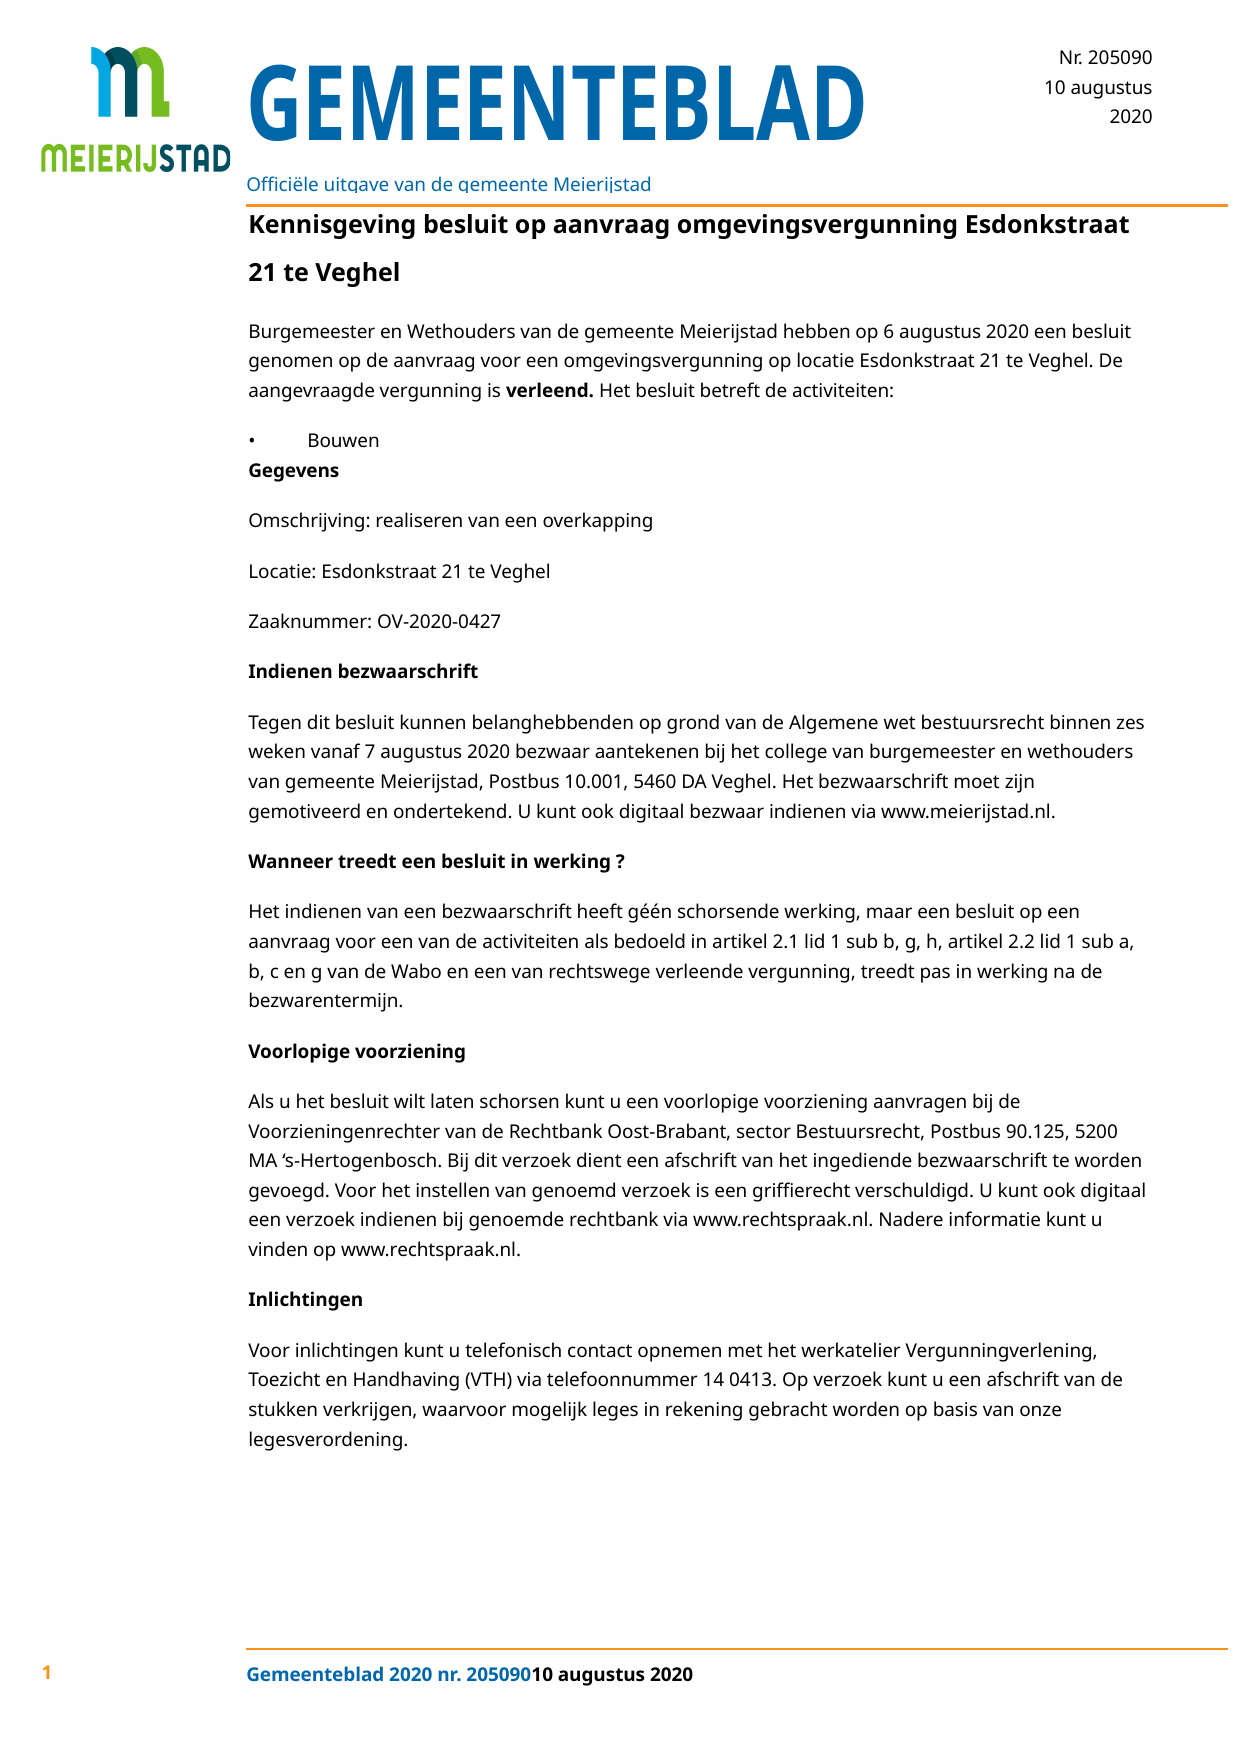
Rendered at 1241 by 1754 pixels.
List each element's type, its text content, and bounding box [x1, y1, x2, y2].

text Als u het besluit wilt laten schorsen kunt u een voorlopige voorziening aanvragen bij de Voorzieningenrechter van de Rechtbank Oost-Brabant, sector Bestuursrecht, Postbus 90.125, 5200 MA ‘s-Hertogenbosch. Bij dit verzoek dient een afschrift van het ingediende bezwaarschrift te worden gevoegd. Voor het instellen van genoemd verzoek is een griffierecht verschuldigd. U kunt ook digitaal een verzoek indienen bij genoemde rechtbank via www.rechtspraak.nl. Nadere informatie kunt u vinden op www.rechtspraak.nl. [248, 1088, 1152, 1262]
list Bouwen [248, 427, 1152, 453]
text Kennisgeving besluit op aanvraag omgevingsvergunning Esdonkstraat 21 te Veghel [248, 207, 1152, 288]
text Locatie: Esdonkstraat 21 te Veghel [248, 558, 1152, 584]
text Voorlopige voorziening [248, 1038, 1152, 1064]
text Omschrijving: realiseren van een overkapping [248, 507, 1152, 533]
text Inlichtingen [248, 1287, 1152, 1312]
picture [41, 47, 231, 172]
text Burgemeester en Wethouders van de gemeente Meierijstad hebben op 6 augustus 2020 een besluit genomen op de aanvraag voor een omgevingsvergunning op locatie Esdonkstraat 21 te Veghel. De aangevraagde vergunning is verleend. Het besluit betreft de activiteiten: [248, 318, 1152, 403]
text Gegevens [248, 457, 1152, 483]
text Indienen bezwaarschrift [248, 659, 1152, 684]
text Voor inlichtingen kunt u telefonisch contact opnemen met het werkatelier Vergunningverlening, Toezicht en Handhaving (VTH) via telefoonnummer 14 0413. Op verzoek kunt u een afschrift van de stukken verkrijgen, waarvoor mogelijk leges in rekening gebracht worden op basis van onze legesverordening. [248, 1337, 1152, 1452]
text Wanneer treedt een besluit in werking ? [248, 848, 1152, 874]
text Zaaknummer: OV-2020-0427 [248, 608, 1152, 634]
text Tegen dit besluit kunnen belanghebbenden op grond van de Algemene wet bestuursrecht binnen zes weken vanaf 7 augustus 2020 bezwaar aantekenen bij het college van burgemeester en wethouders van gemeente Meierijstad, Postbus 10.001, 5460 DA Veghel. Het bezwaarschrift moet zijn gemotiveerd en ondertekend. U kunt ook digitaal bezwaar indienen via www.meierijstad.nl. [248, 709, 1152, 824]
text Het indienen van een bezwaarschrift heeft géén schorsende werking, maar een besluit op een aanvraag voor een van de activiteiten als bedoeld in artikel 2.1 lid 1 sub b, g, h, artikel 2.2 lid 1 sub a, b, c en g van de Wabo en een van rechtswege verleende vergunning, treedt pas in werking na de bezwarentermijn. [248, 899, 1152, 1013]
